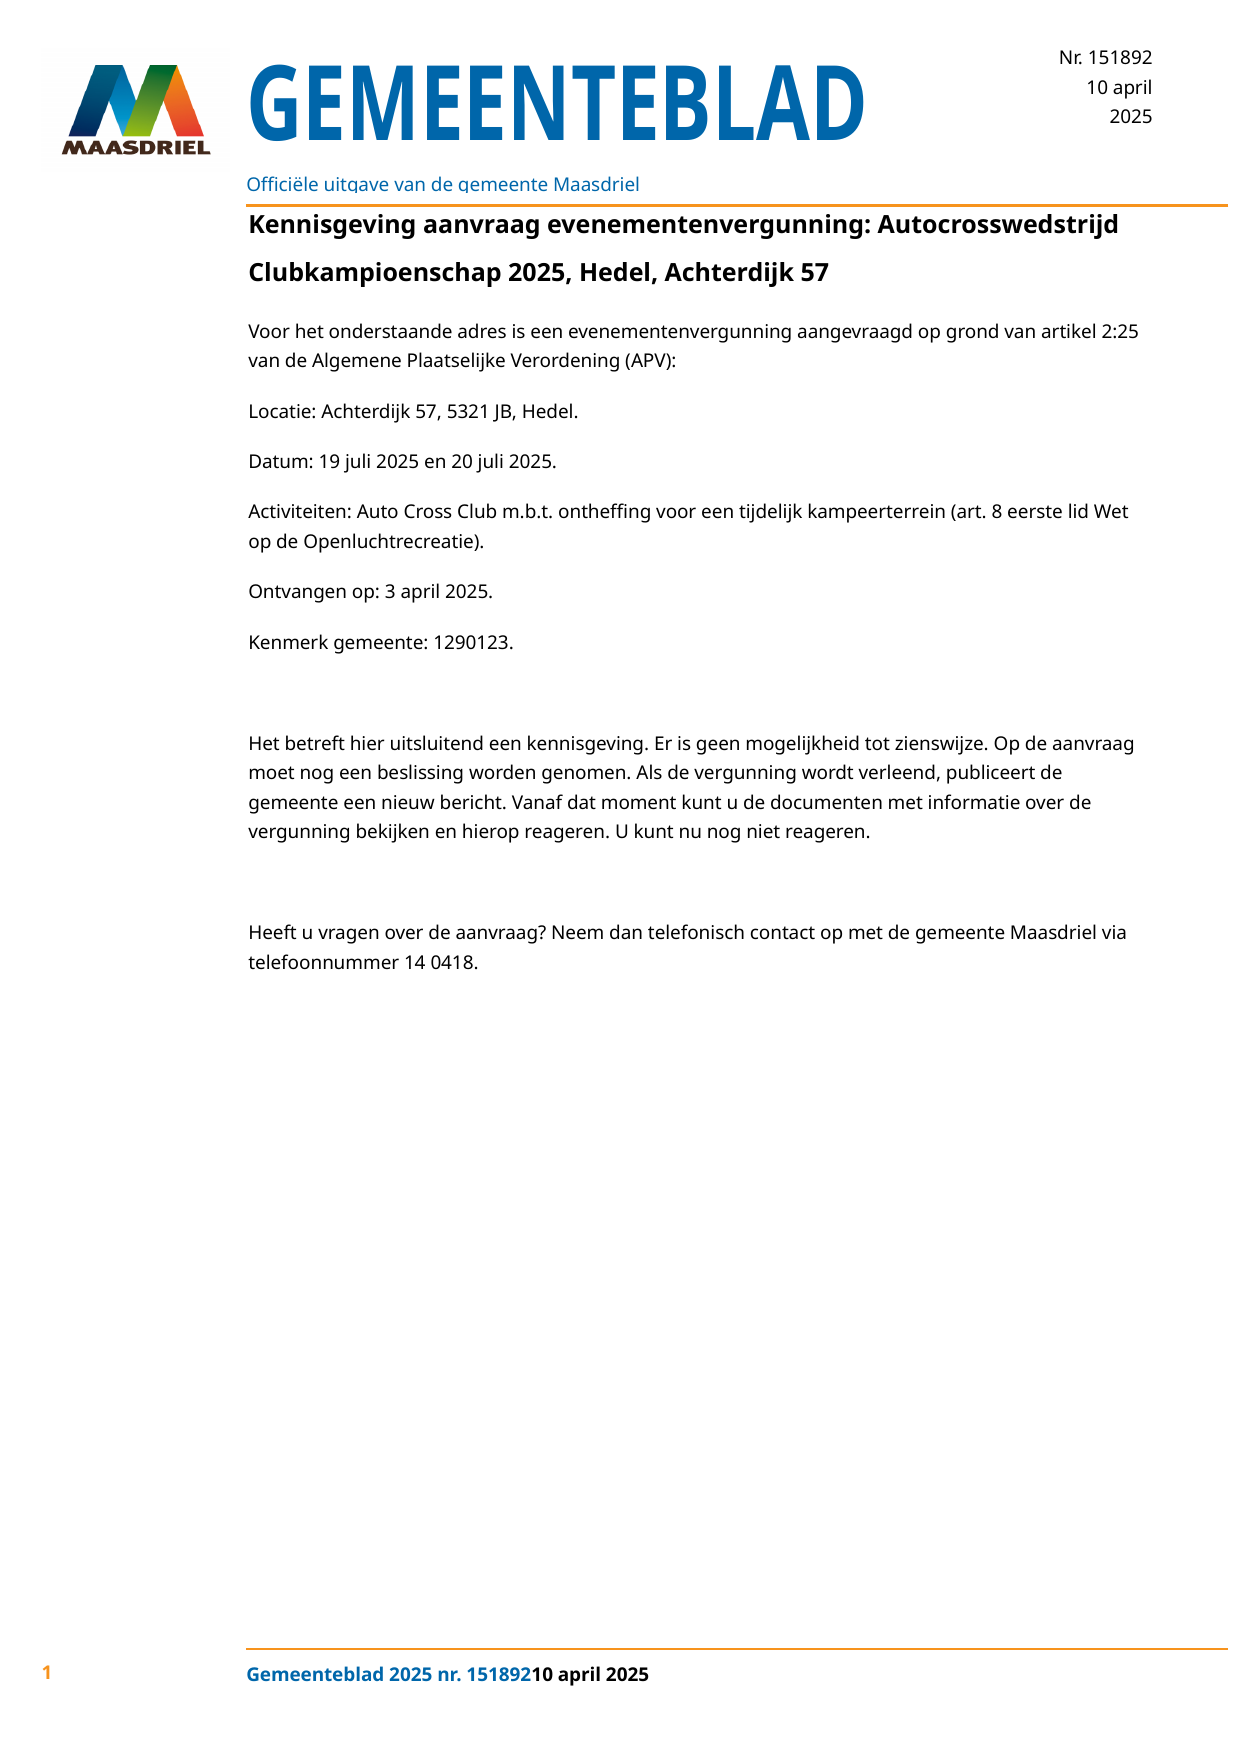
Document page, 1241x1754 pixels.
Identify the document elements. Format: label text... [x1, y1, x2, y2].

text Activiteiten: Auto Cross Club m.b.t. ontheffing voor een tijdelijk kampeerterrein (art. 8 eerste lid Wet op de Openluchtrecreatie). [248, 499, 1152, 554]
text Voor het onderstaande adres is een evenementenvergunning aangevraagd op grond van artikel 2:25 van de Algemene Plaatselijke Verordening (APV): [248, 318, 1152, 373]
text Kenmerk gemeente: 1290123. [248, 629, 1152, 655]
text Kennisgeving aanvraag evenementenvergunning: Autocrosswedstrijd Clubkampioenschap 2025, Hedel, Achterdijk 57 [248, 207, 1152, 288]
picture [41, 47, 231, 172]
text Datum: 19 juli 2025 en 20 juli 2025. [248, 448, 1152, 474]
text Locatie: Achterdijk 57, 5321 JB, Hedel. [248, 398, 1152, 424]
text Heeft u vragen over de aanvraag? Neem dan telefonisch contact op met de gemeente Maasdriel via telefoonnummer 14 0418. [248, 919, 1152, 975]
text Ontvangen op: 3 april 2025. [248, 579, 1152, 604]
text Het betreft hier uitsluitend een kennisgeving. Er is geen mogelijkheid tot zienswijze. Op de aanvraag moet nog een beslissing worden genomen. Als de vergunning wordt verleend, publiceert de gemeente een nieuw bericht. Vanaf dat moment kunt u de documenten met informatie over de vergunning bekijken en hierop reageren. U kunt nu nog niet reageren. [248, 730, 1152, 844]
